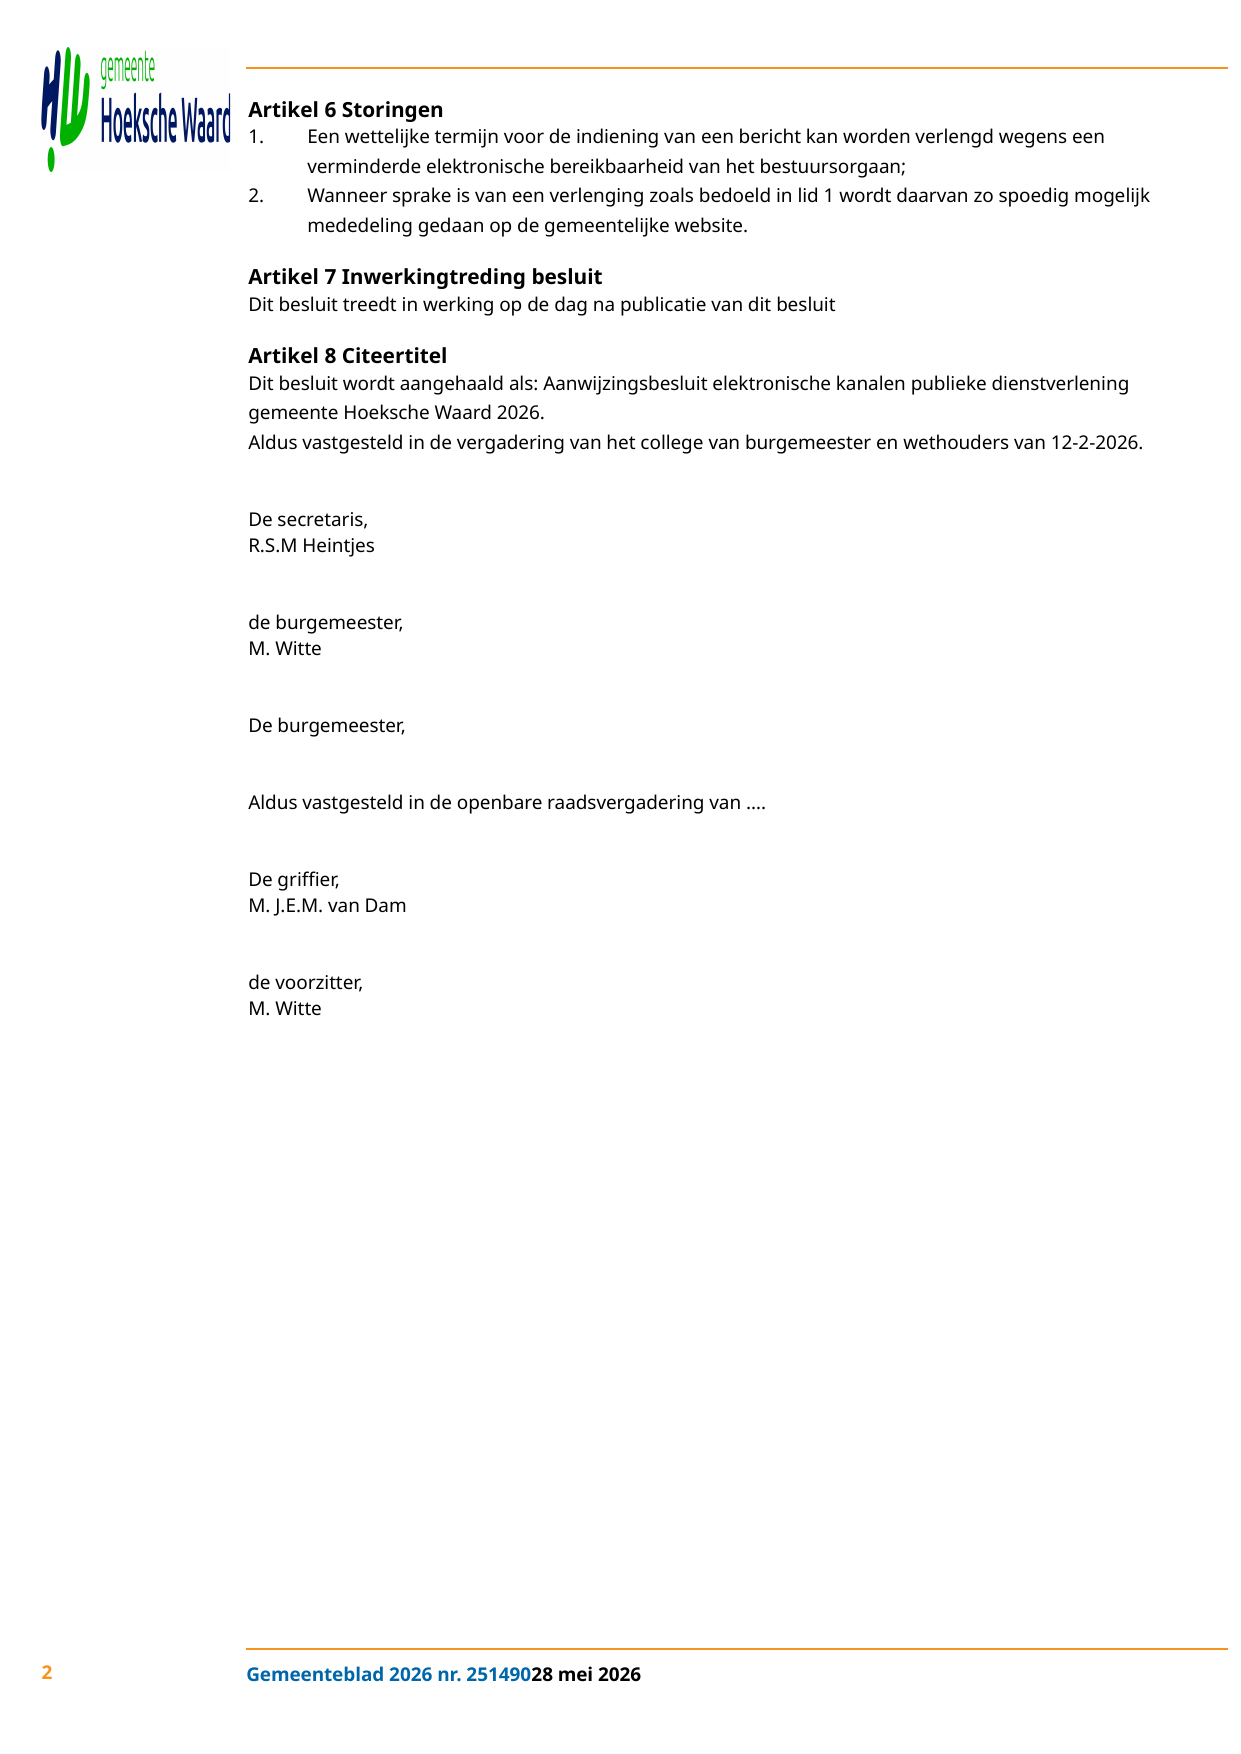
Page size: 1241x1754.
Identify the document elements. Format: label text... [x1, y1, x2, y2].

text Artikel 8 Citeertitel [248, 341, 1152, 370]
text Dit besluit treedt in werking op de dag na publicatie van dit besluit [248, 291, 1152, 317]
text De griffier, [248, 866, 1152, 892]
text R.S.M Heintjes [248, 532, 1152, 557]
picture [41, 47, 231, 172]
text M. Witte [248, 635, 1152, 660]
list Wanneer sprake is van een verlenging zoals bedoeld in lid 1 wordt daarvan zo spoedig mogelijk mededeling gedaan op de gemeentelijke website. [248, 182, 1152, 238]
text De burgemeester, [248, 712, 1152, 738]
text Artikel 6 Storingen [248, 95, 1152, 123]
text Artikel 7 Inwerkingtreding besluit [248, 262, 1152, 291]
list Een wettelijke termijn voor de indiening van een bericht kan worden verlengd wegens een verminderde elektronische bereikbaarheid van het bestuursorgaan; [248, 123, 1152, 178]
text M. J.E.M. van Dam [248, 892, 1152, 918]
text de burgemeester, [248, 609, 1152, 635]
text Aldus vastgesteld in de openbare raadsvergadering van …. [248, 789, 1152, 815]
text de voorzitter, [248, 969, 1152, 995]
text Dit besluit wordt aangehaald als: Aanwijzingsbesluit elektronische kanalen publieke dienstverlening gemeente Hoeksche Waard 2026. [248, 370, 1152, 425]
text Aldus vastgesteld in de vergadering van het college van burgemeester en wethouders van 12-2-2026. [248, 429, 1152, 454]
text M. Witte [248, 995, 1152, 1021]
text De secretaris, [248, 506, 1152, 532]
